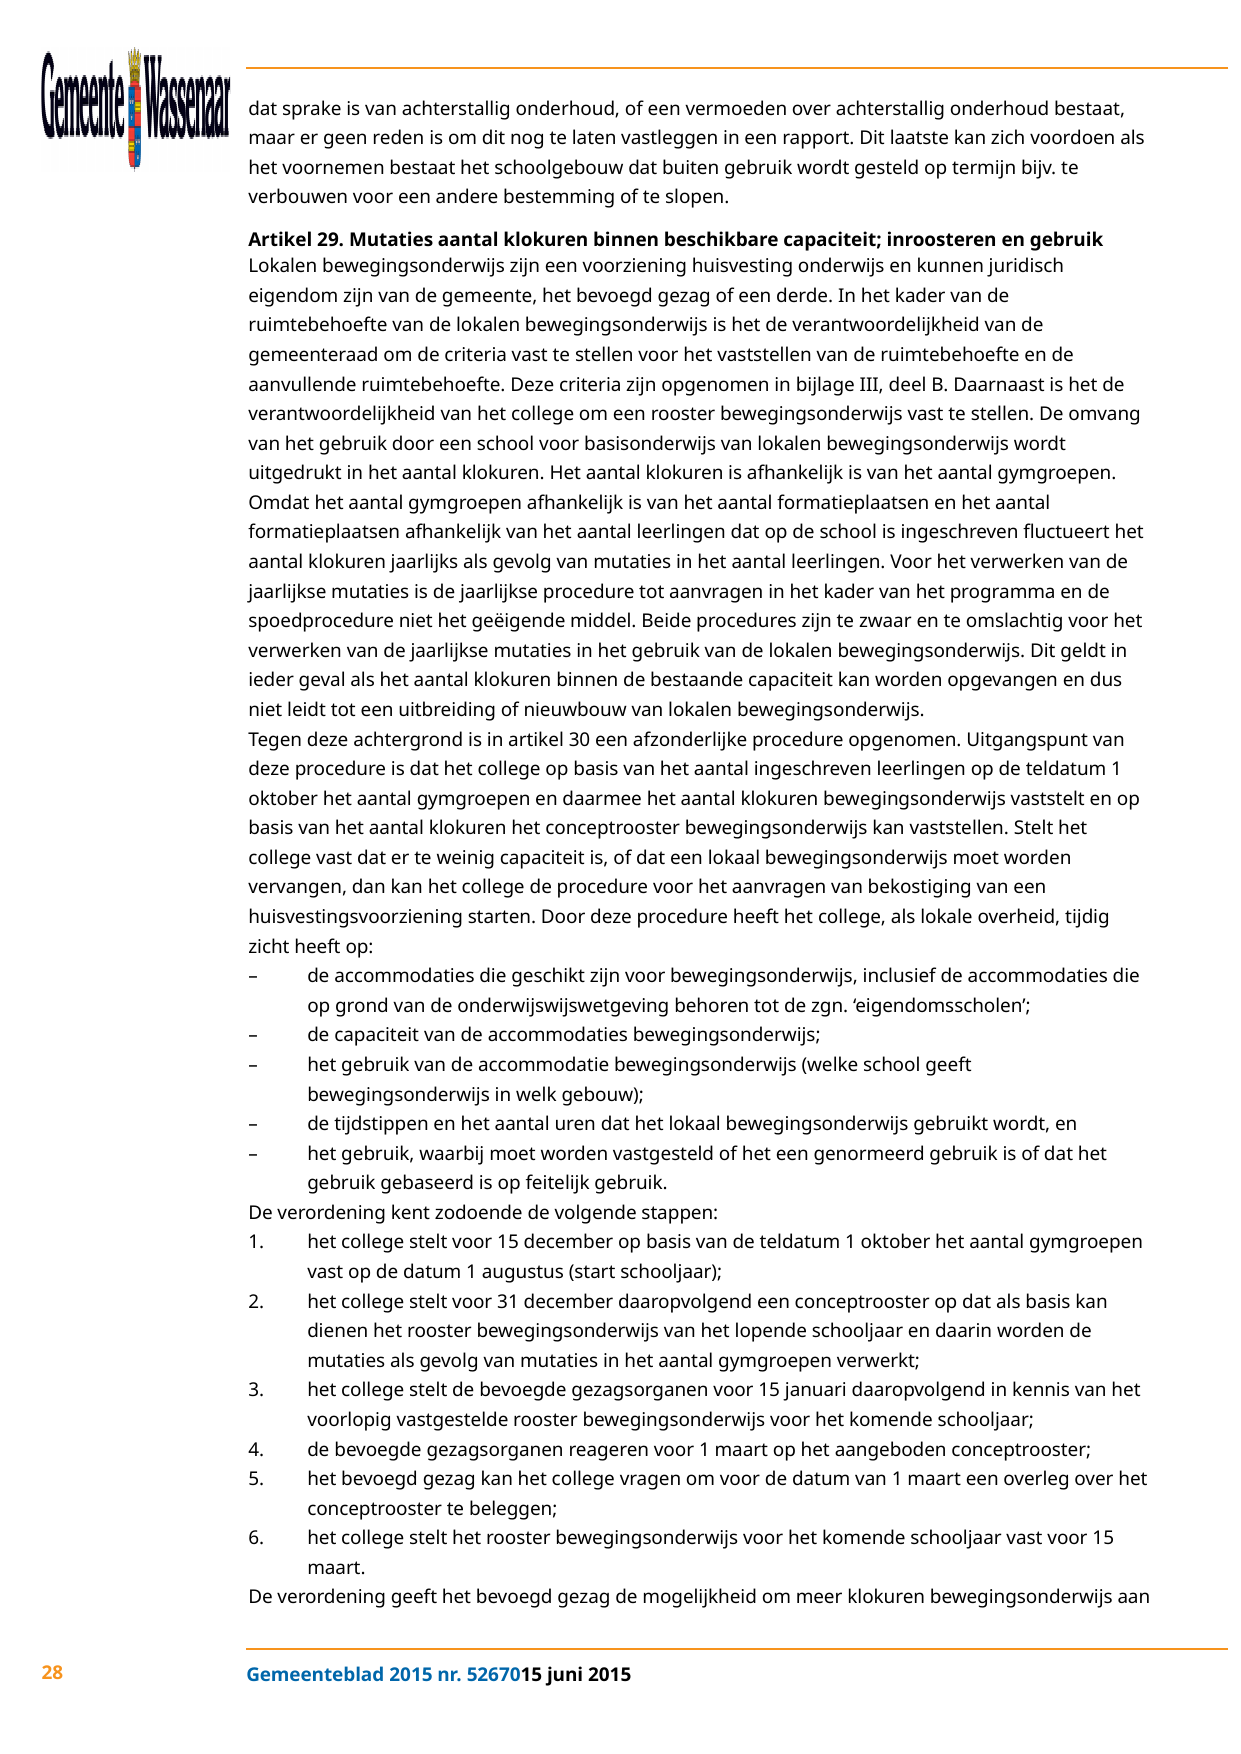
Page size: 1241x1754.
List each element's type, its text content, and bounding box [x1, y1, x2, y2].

list het college stelt voor 31 december daaropvolgend een conceptrooster op dat als basis kan dienen het rooster bewegingsonderwijs van het lopende schooljaar en daarin worden de mutaties als gevolg van mutaties in het aantal gymgroepen verwerkt; [248, 1288, 1152, 1373]
list de capaciteit van de accommodaties bewegingsonderwijs; [248, 1022, 1152, 1047]
list het college stelt voor 15 december op basis van de teldatum 1 oktober het aantal gymgroepen vast op de datum 1 augustus (start schooljaar); [248, 1229, 1152, 1284]
list het college stelt het rooster bewegingsonderwijs voor het komende schooljaar vast voor 15 maart. [248, 1524, 1152, 1580]
list het gebruik, waarbij moet worden vastgesteld of het een genormeerd gebruik is of dat het gebruik gebaseerd is op feitelijk gebruik. [248, 1140, 1152, 1195]
list het bevoegd gezag kan het college vragen om voor de datum van 1 maart een overleg over het conceptrooster te beleggen; [248, 1465, 1152, 1521]
list de tijdstippen en het aantal uren dat het lokaal bewegingsonderwijs gebruikt wordt, en [248, 1110, 1152, 1136]
picture [41, 47, 231, 172]
text dat sprake is van achterstallig onderhoud, of een vermoeden over achterstallig onderhoud bestaat, maar er geen reden is om dit nog te laten vastleggen in een rapport. Dit laatste kan zich voordoen als het voornemen bestaat het schoolgebouw dat buiten gebruik wordt gesteld op termijn bijv. te verbouwen voor een andere bestemming of te slopen. [248, 95, 1152, 209]
text De verordening geeft het bevoegd gezag de mogelijkheid om meer klokuren bewegingsonderwijs aan [248, 1584, 1152, 1609]
text Artikel 29. Mutaties aantal klokuren binnen beschikbare capaciteit; inroosteren en gebruik [248, 227, 1152, 252]
text Lokalen bewegingsonderwijs zijn een voorziening huisvesting onderwijs en kunnen juridisch eigendom zijn van de gemeente, het bevoegd gezag of een derde. In het kader van de ruimtebehoefte van de lokalen bewegingsonderwijs is het de verantwoordelijkheid van de gemeenteraad om de criteria vast te stellen voor het vaststellen van de ruimtebehoefte en de aanvullende ruimtebehoefte. Deze criteria zijn opgenomen in bijlage III, deel B. Daarnaast is het de verantwoordelijkheid van het college om een rooster bewegingsonderwijs vast te stellen. De omvang van het gebruik door een school voor basisonderwijs van lokalen bewegingsonderwijs wordt uitgedrukt in het aantal klokuren. Het aantal klokuren is afhankelijk is van het aantal gymgroepen. Omdat het aantal gymgroepen afhankelijk is van het aantal formatieplaatsen en het aantal formatieplaatsen afhankelijk van het aantal leerlingen dat op de school is ingeschreven fluctueert het aantal klokuren jaarlijks als gevolg van mutaties in het aantal leerlingen. Voor het verwerken van de jaarlijkse mutaties is de jaarlijkse procedure tot aanvragen in het kader van het programma en de spoedprocedure niet het geëigende middel. Beide procedures zijn te zwaar en te omslachtig voor het verwerken van de jaarlijkse mutaties in het gebruik van de lokalen bewegingsonderwijs. Dit geldt in ieder geval als het aantal klokuren binnen de bestaande capaciteit kan worden opgevangen en dus niet leidt tot een uitbreiding of nieuwbouw van lokalen bewegingsonderwijs. [248, 252, 1152, 722]
list het gebruik van de accommodatie bewegingsonderwijs (welke school geeft bewegingsonderwijs in welk gebouw); [248, 1051, 1152, 1106]
text De verordening kent zodoende de volgende stappen: [248, 1199, 1152, 1225]
list het college stelt de bevoegde gezagsorganen voor 15 januari daaropvolgend in kennis van het voorlopig vastgestelde rooster bewegingsonderwijs voor het komende schooljaar; [248, 1377, 1152, 1432]
list de accommodaties die geschikt zijn voor bewegingsonderwijs, inclusief de accommodaties die op grond van de onderwijswijswetgeving behoren tot de zgn. ‘eigendomsscholen’; [248, 962, 1152, 1018]
list de bevoegde gezagsorganen reageren voor 1 maart op het aangeboden conceptrooster; [248, 1436, 1152, 1461]
text Tegen deze achtergrond is in artikel 30 een afzonderlijke procedure opgenomen. Uitgangspunt van deze procedure is dat het college op basis van het aantal ingeschreven leerlingen op de teldatum 1 oktober het aantal gymgroepen en daarmee het aantal klokuren bewegingsonderwijs vaststelt en op basis van het aantal klokuren het conceptrooster bewegingsonderwijs kan vaststellen. Stelt het college vast dat er te weinig capaciteit is, of dat een lokaal bewegingsonderwijs moet worden vervangen, dan kan het college de procedure voor het aanvragen van bekostiging van een huisvestingsvoorziening starten. Door deze procedure heeft het college, als lokale overheid, tijdig zicht heeft op: [248, 726, 1152, 958]
